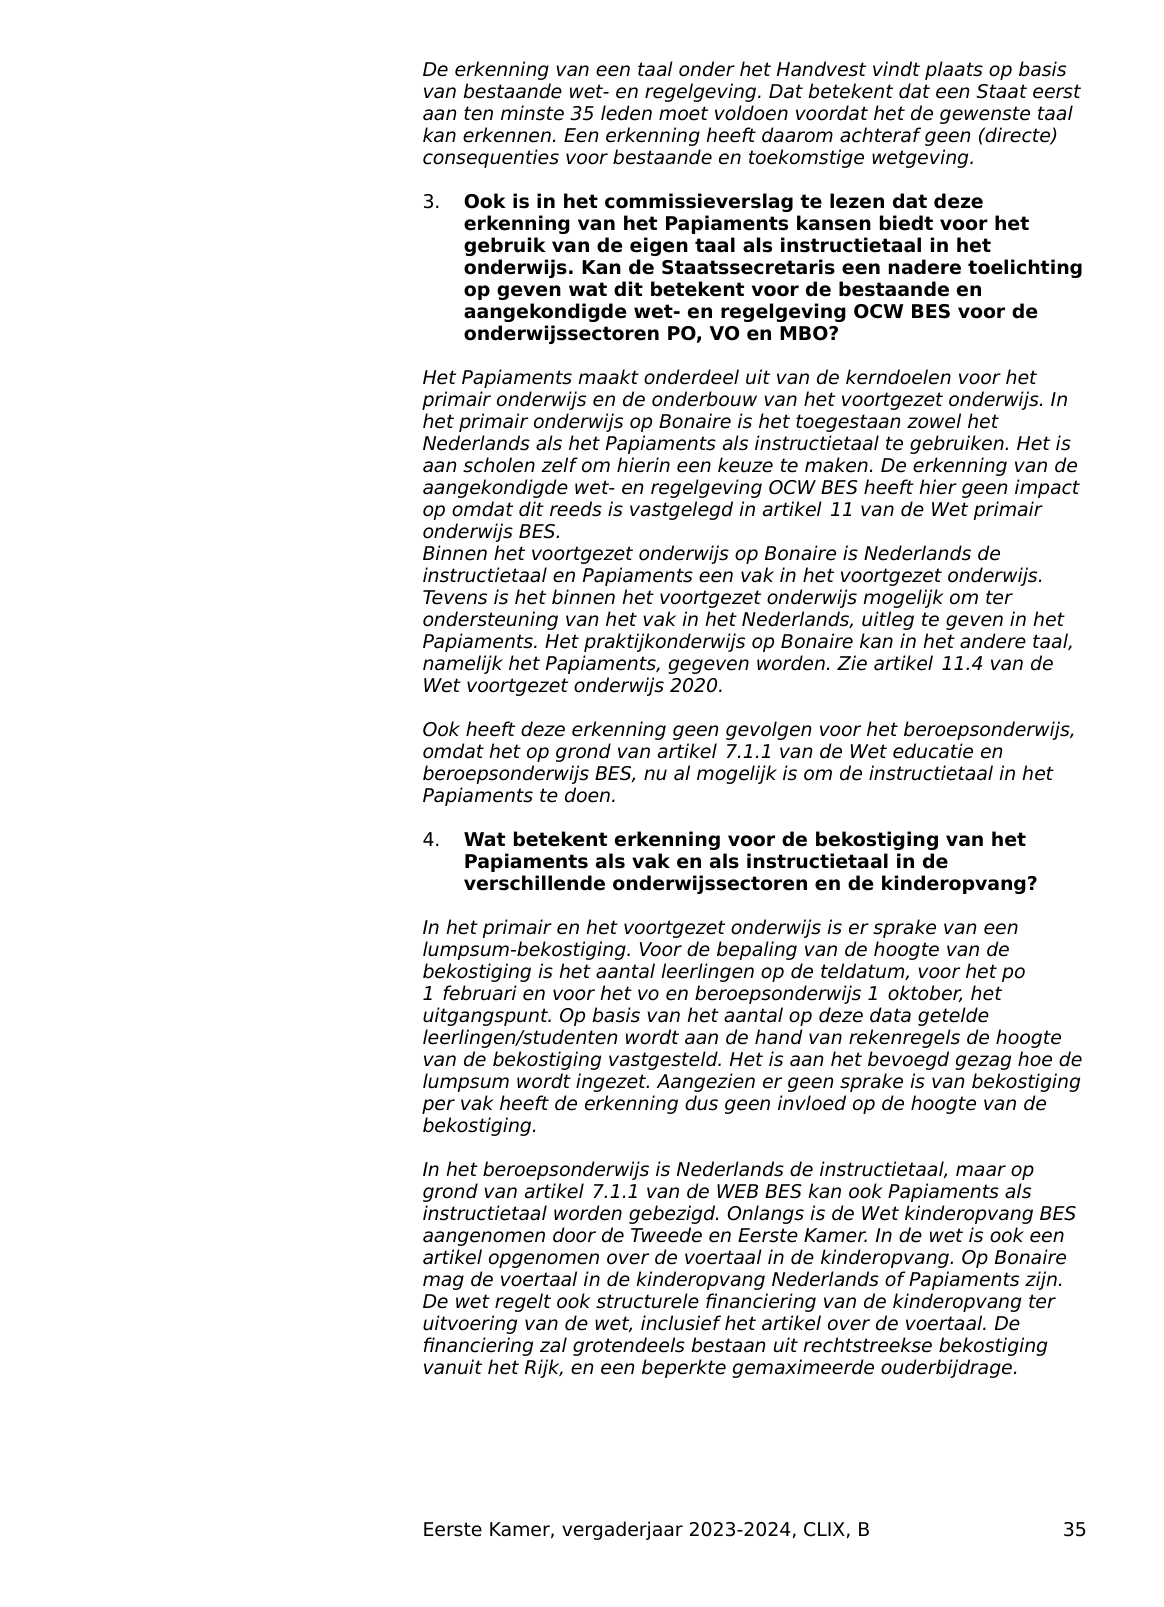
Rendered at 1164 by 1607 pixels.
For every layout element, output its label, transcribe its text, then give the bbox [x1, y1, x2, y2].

text In het primair en het voortgezet onderwijs is er sprake van een lumpsum-bekostiging. Voor de bepaling van de hoogte van de bekostiging is het aantal leerlingen op de teldatum, voor het po 1 februari en voor het vo en beroepsonderwijs 1 oktober, het uitgangspunt. Op basis van het aantal op deze data getelde leerlingen/studenten wordt aan de hand van rekenregels de hoogte van de bekostiging vastgesteld. Het is aan het bevoegd gezag hoe de lumpsum wordt ingezet. Aangezien er geen sprake is van bekostiging per vak heeft de erkenning dus geen invloed op de hoogte van de bekostiging. [422, 917, 1087, 1137]
text Binnen het voortgezet onderwijs op Bonaire is Nederlands de instructietaal en Papiaments een vak in het voortgezet onderwijs. Tevens is het binnen het voortgezet onderwijs mogelijk om ter ondersteuning van het vak in het Nederlands, uitleg te geven in het Papiaments. Het praktijkonderwijs op Bonaire kan in het andere taal, namelijk het Papiaments, gegeven worden. Zie artikel 11.4 van de Wet voortgezet onderwijs 2020. [422, 543, 1087, 697]
text In het beroepsonderwijs is Nederlands de instructietaal, maar op grond van artikel 7.1.1 van de WEB BES kan ook Papiaments als instructietaal worden gebezigd. Onlangs is de Wet kinderopvang BES aangenomen door de Tweede en Eerste Kamer. In de wet is ook een artikel opgenomen over de voertaal in de kinderopvang. Op Bonaire mag de voertaal in de kinderopvang Nederlands of Papiaments zijn. De wet regelt ook structurele financiering van de kinderopvang ter uitvoering van de wet, inclusief het artikel over de voertaal. De financiering zal grotendeels bestaan uit rechtstreekse bekostiging vanuit het Rijk, en een beperkte gemaximeerde ouderbijdrage. [422, 1159, 1087, 1379]
text Ook heeft deze erkenning geen gevolgen voor het beroepsonderwijs, omdat het op grond van artikel 7.1.1 van de Wet educatie en beroepsonderwijs BES, nu al mogelijk is om de instructietaal in het Papiaments te doen. [422, 719, 1087, 807]
text Het Papiaments maakt onderdeel uit van de kerndoelen voor het primair onderwijs en de onderbouw van het voortgezet onderwijs. In het primair onderwijs op Bonaire is het toegestaan zowel het Nederlands als het Papiaments als instructietaal te gebruiken. Het is aan scholen zelf om hierin een keuze te maken. De erkenning van de aangekondigde wet- en regelgeving OCW BES heeft hier geen impact op omdat dit reeds is vastgelegd in artikel 11 van de Wet primair onderwijs BES. [422, 367, 1087, 543]
text 4. Wat betekent erkenning voor de bekostiging van het Papiaments als vak en als instructietaal in de verschillende onderwijssectoren en de kinderopvang? [422, 829, 1087, 895]
text 3. Ook is in het commissieverslag te lezen dat deze erkenning van het Papiaments kansen biedt voor het gebruik van de eigen taal als instructietaal in het onderwijs. Kan de Staatssecretaris een nadere toelichting op geven wat dit betekent voor de bestaande en aangekondigde wet- en regelgeving OCW BES voor de onderwijssectoren PO, VO en MBO? [422, 191, 1087, 345]
text De erkenning van een taal onder het Handvest vindt plaats op basis van bestaande wet- en regelgeving. Dat betekent dat een Staat eerst aan ten minste 35 leden moet voldoen voordat het de gewenste taal kan erkennen. Een erkenning heeft daarom achteraf geen (directe) consequenties voor bestaande en toekomstige wetgeving. [422, 59, 1087, 169]
